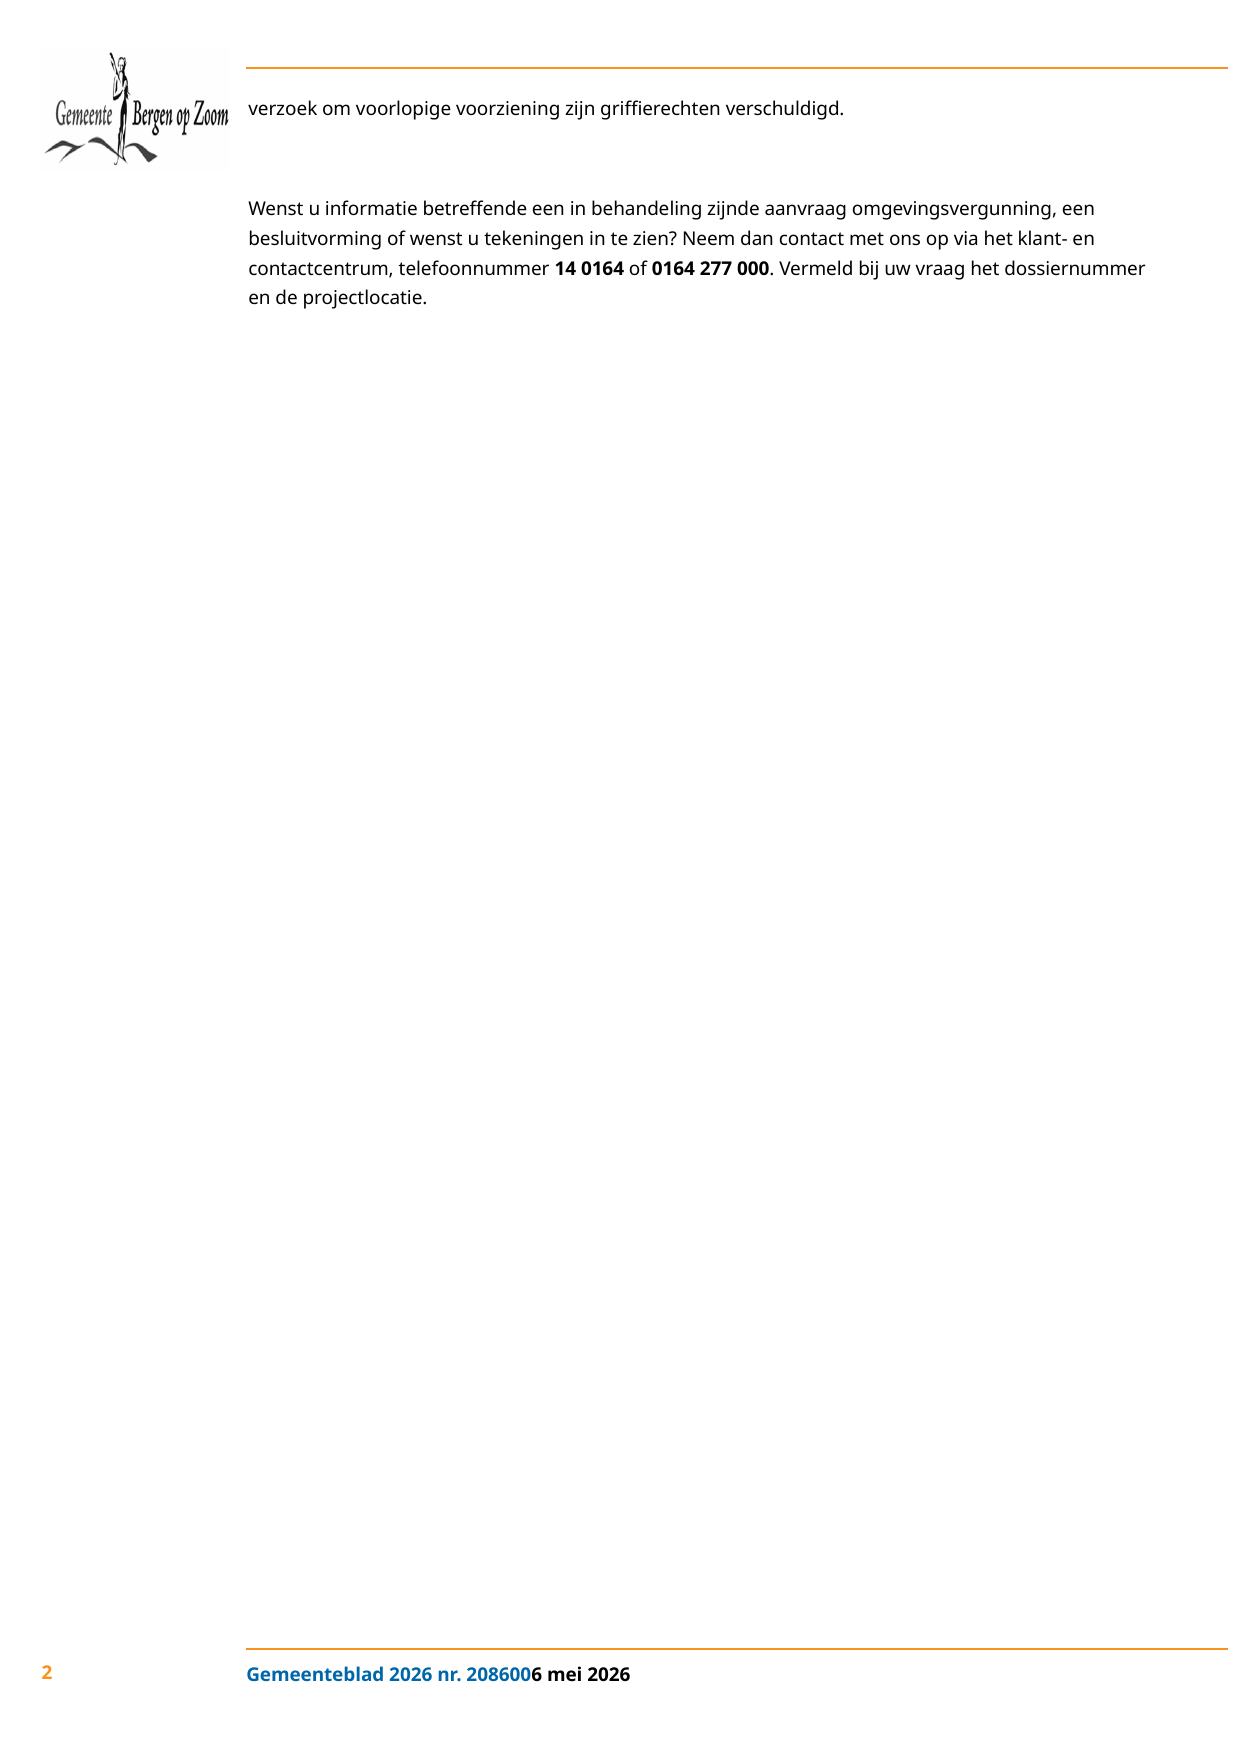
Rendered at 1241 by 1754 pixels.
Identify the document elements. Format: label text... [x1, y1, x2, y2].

picture [41, 47, 231, 172]
text Wenst u informatie betreffende een in behandeling zijnde aanvraag omgevingsvergunning, een besluitvorming of wenst u tekeningen in te zien? Neem dan contact met ons op via het klant- en contactcentrum, telefoonnummer 14 0164 of 0164 277 000. Vermeld bij uw vraag het dossiernummer en de projectlocatie. [248, 196, 1152, 310]
text verzoek om voorlopige voorziening zijn griffierechten verschuldigd. [248, 95, 1152, 121]
